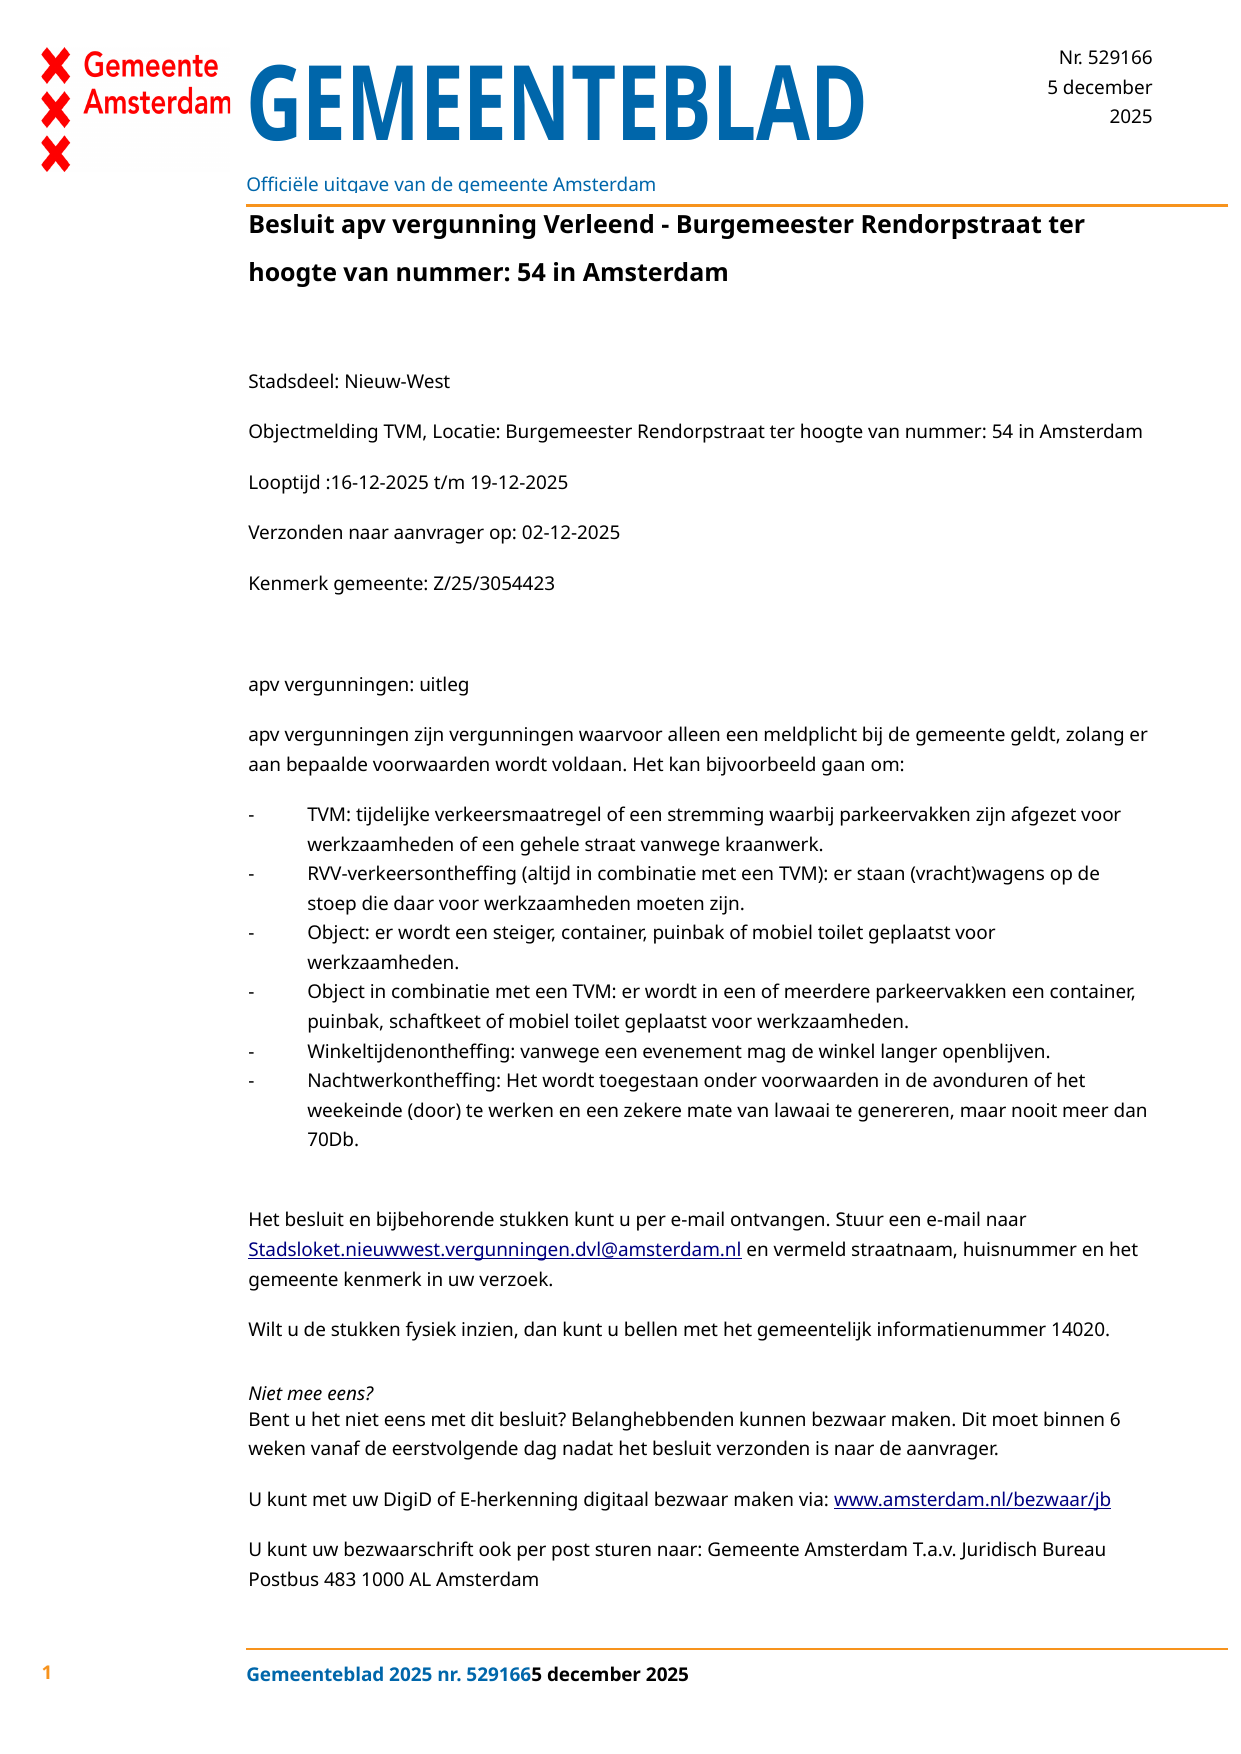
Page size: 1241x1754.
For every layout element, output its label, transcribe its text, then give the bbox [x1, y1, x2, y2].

text apv vergunningen: uitleg [248, 671, 1152, 697]
list Winkeltijdenontheffing: vanwege een evenement mag de winkel langer openblijven. [248, 1038, 1152, 1064]
list Object in combinatie met een TVM: er wordt in een of meerdere parkeervakken een container, puinbak, schaftkeet of mobiel toilet geplaatst voor werkzaamheden. [248, 979, 1152, 1034]
text Verzonden naar aanvrager op: 02-12-2025 [248, 519, 1152, 545]
text U kunt uw bezwaarschrift ook per post sturen naar: Gemeente Amsterdam T.a.v. Juridisch Bureau Postbus 483 1000 AL Amsterdam [248, 1536, 1152, 1592]
text Objectmelding TVM, Locatie: Burgemeester Rendorpstraat ter hoogte van nummer: 54 in Amsterdam [248, 419, 1152, 444]
text Wilt u de stukken fysiek inzien, dan kunt u bellen met het gemeentelijk informatienummer 14020. [248, 1316, 1152, 1342]
list Nachtwerkontheffing: Het wordt toegestaan onder voorwaarden in de avonduren of het weekeinde (door) te werken en een zekere mate van lawaai te genereren, maar nooit meer dan 70Db. [248, 1067, 1152, 1152]
text Looptijd :16-12-2025 t/m 19-12-2025 [248, 469, 1152, 495]
text Het besluit en bijbehorende stukken kunt u per e-mail ontvangen. Stuur een e-mail naar Stadsloket.nieuwwest.vergunningen.dvl@amsterdam.nl en vermeld straatnaam, huisnummer en het gemeente kenmerk in uw verzoek. [248, 1207, 1152, 1292]
text Niet mee eens? [248, 1380, 1152, 1406]
text Stadsdeel: Nieuw-West [248, 368, 1152, 394]
list RVV-verkeersontheffing (altijd in combinatie met een TVM): er staan (vracht)wagens op de stoep die daar voor werkzaamheden moeten zijn. [248, 860, 1152, 916]
text U kunt met uw DigiD of E-herkenning digitaal bezwaar maken via: www.amsterdam.nl/bezwaar/jb [248, 1486, 1152, 1512]
picture [41, 47, 231, 172]
list TVM: tijdelijke verkeersmaatregel of een stremming waarbij parkeervakken zijn afgezet voor werkzaamheden of een gehele straat vanwege kraanwerk. [248, 801, 1152, 857]
text apv vergunningen zijn vergunningen waarvoor alleen een meldplicht bij de gemeente geldt, zolang er aan bepaalde voorwaarden wordt voldaan. Het kan bijvoorbeeld gaan om: [248, 721, 1152, 777]
list Object: er wordt een steiger, container, puinbak of mobiel toilet geplaatst voor werkzaamheden. [248, 919, 1152, 975]
text Besluit apv vergunning Verleend - Burgemeester Rendorpstraat ter hoogte van nummer: 54 in Amsterdam [248, 207, 1152, 288]
text Bent u het niet eens met dit besluit? Belanghebbenden kunnen bezwaar maken. Dit moet binnen 6 weken vanaf de eerstvolgende dag nadat het besluit verzonden is naar de aanvrager. [248, 1406, 1152, 1461]
text Kenmerk gemeente: Z/25/3054423 [248, 570, 1152, 596]
